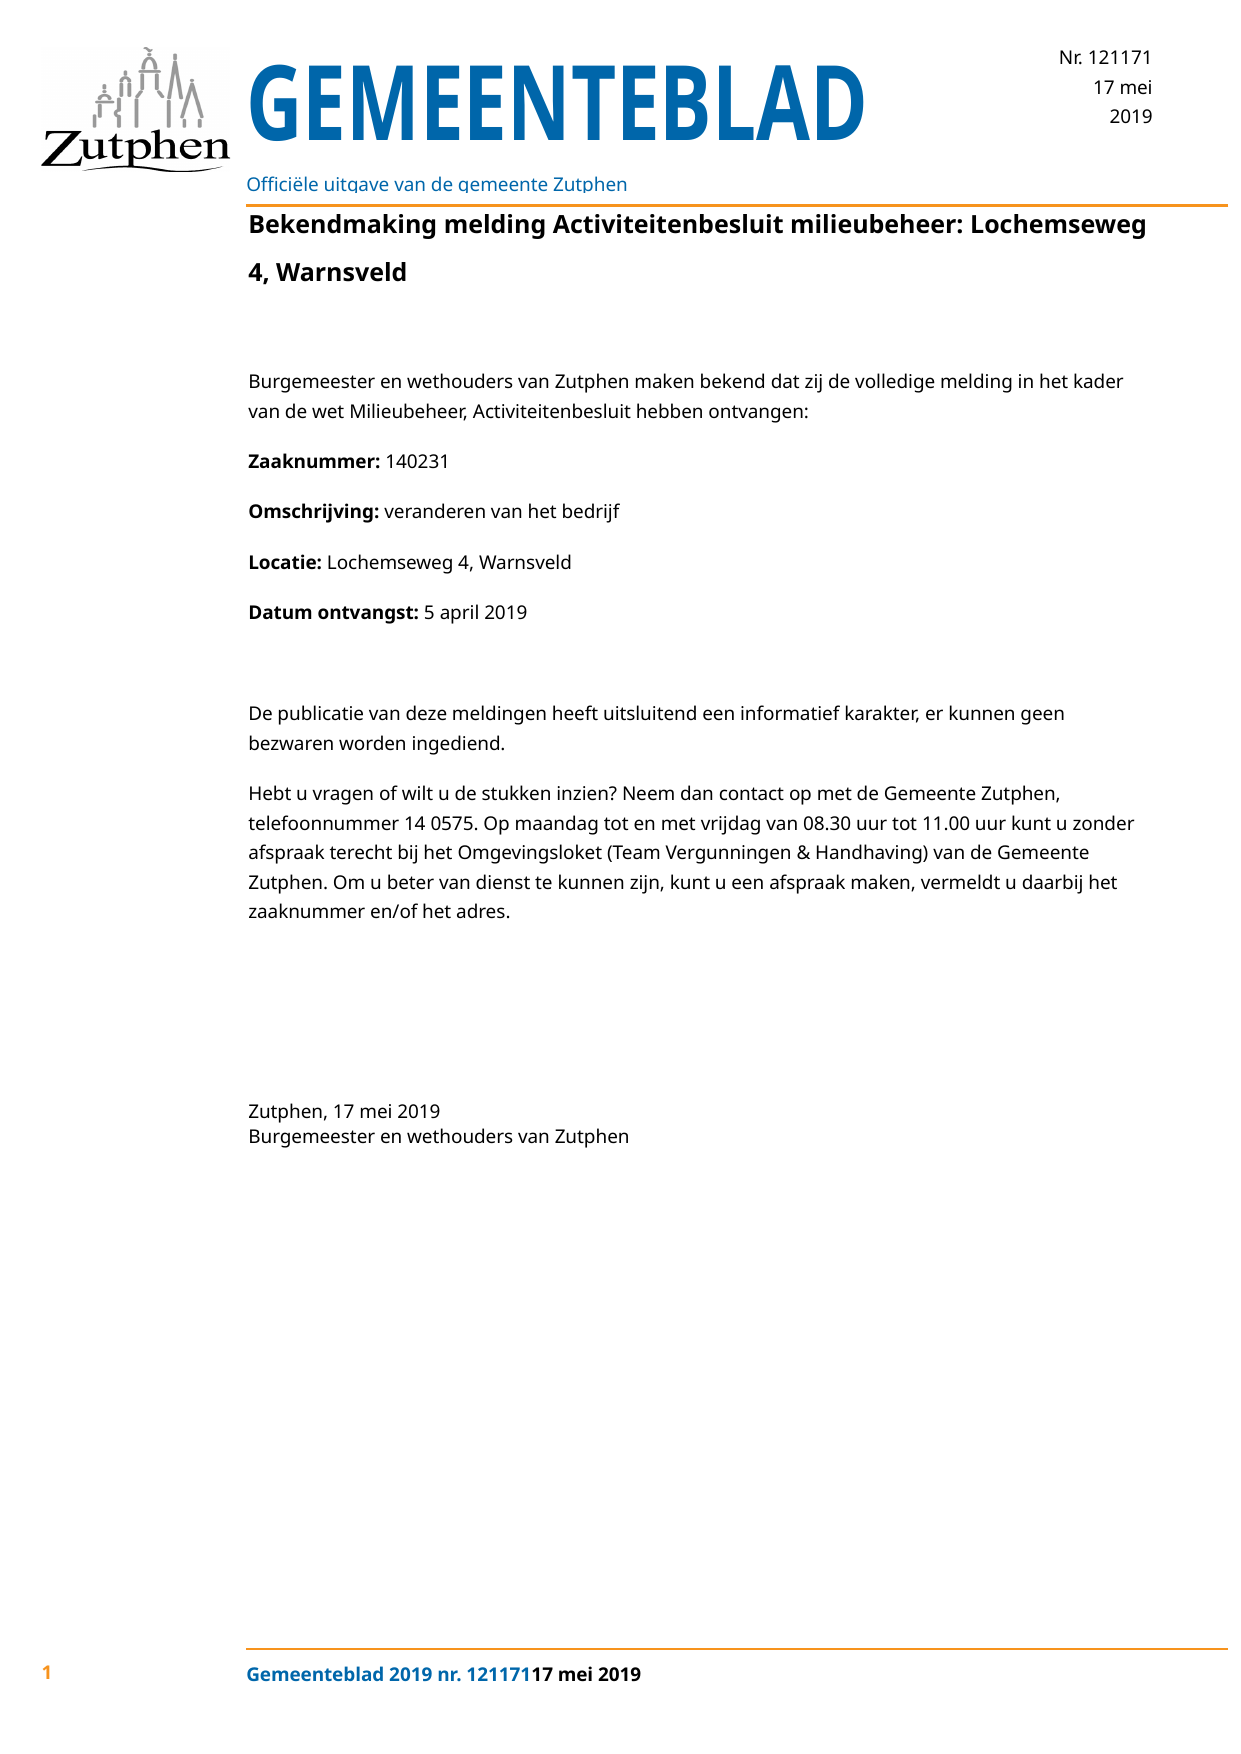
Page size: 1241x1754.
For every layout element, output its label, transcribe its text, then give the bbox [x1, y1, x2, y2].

text Locatie: Lochemseweg 4, Warnsveld [248, 549, 1152, 575]
picture [41, 47, 231, 172]
text Burgemeester en wethouders van Zutphen [248, 1123, 1152, 1149]
text De publicatie van deze meldingen heeft uitsluitend een informatief karakter, er kunnen geen bezwaren worden ingediend. [248, 700, 1152, 756]
text Zutphen, 17 mei 2019 [248, 1098, 1152, 1123]
text Hebt u vragen of wilt u de stukken inzien? Neem dan contact op met de Gemeente Zutphen, telefoonnummer 14 0575. Op maandag tot en met vrijdag van 08.30 uur tot 11.00 uur kunt u zonder afspraak terecht bij het Omgevingsloket (Team Vergunningen & Handhaving) van de Gemeente Zutphen. Om u beter van dienst te kunnen zijn, kunt u een afspraak maken, vermeldt u daarbij het zaaknummer en/of het adres. [248, 780, 1152, 924]
text Burgemeester en wethouders van Zutphen maken bekend dat zij de volledige melding in het kader van de wet Milieubeheer, Activiteitenbesluit hebben ontvangen: [248, 368, 1152, 424]
text Zaaknummer: 140231 [248, 448, 1152, 474]
text Bekendmaking melding Activiteitenbesluit milieubeheer: Lochemseweg 4, Warnsveld [248, 207, 1152, 288]
text Datum ontvangst: 5 april 2019 [248, 599, 1152, 625]
text Omschrijving: veranderen van het bedrijf [248, 499, 1152, 524]
